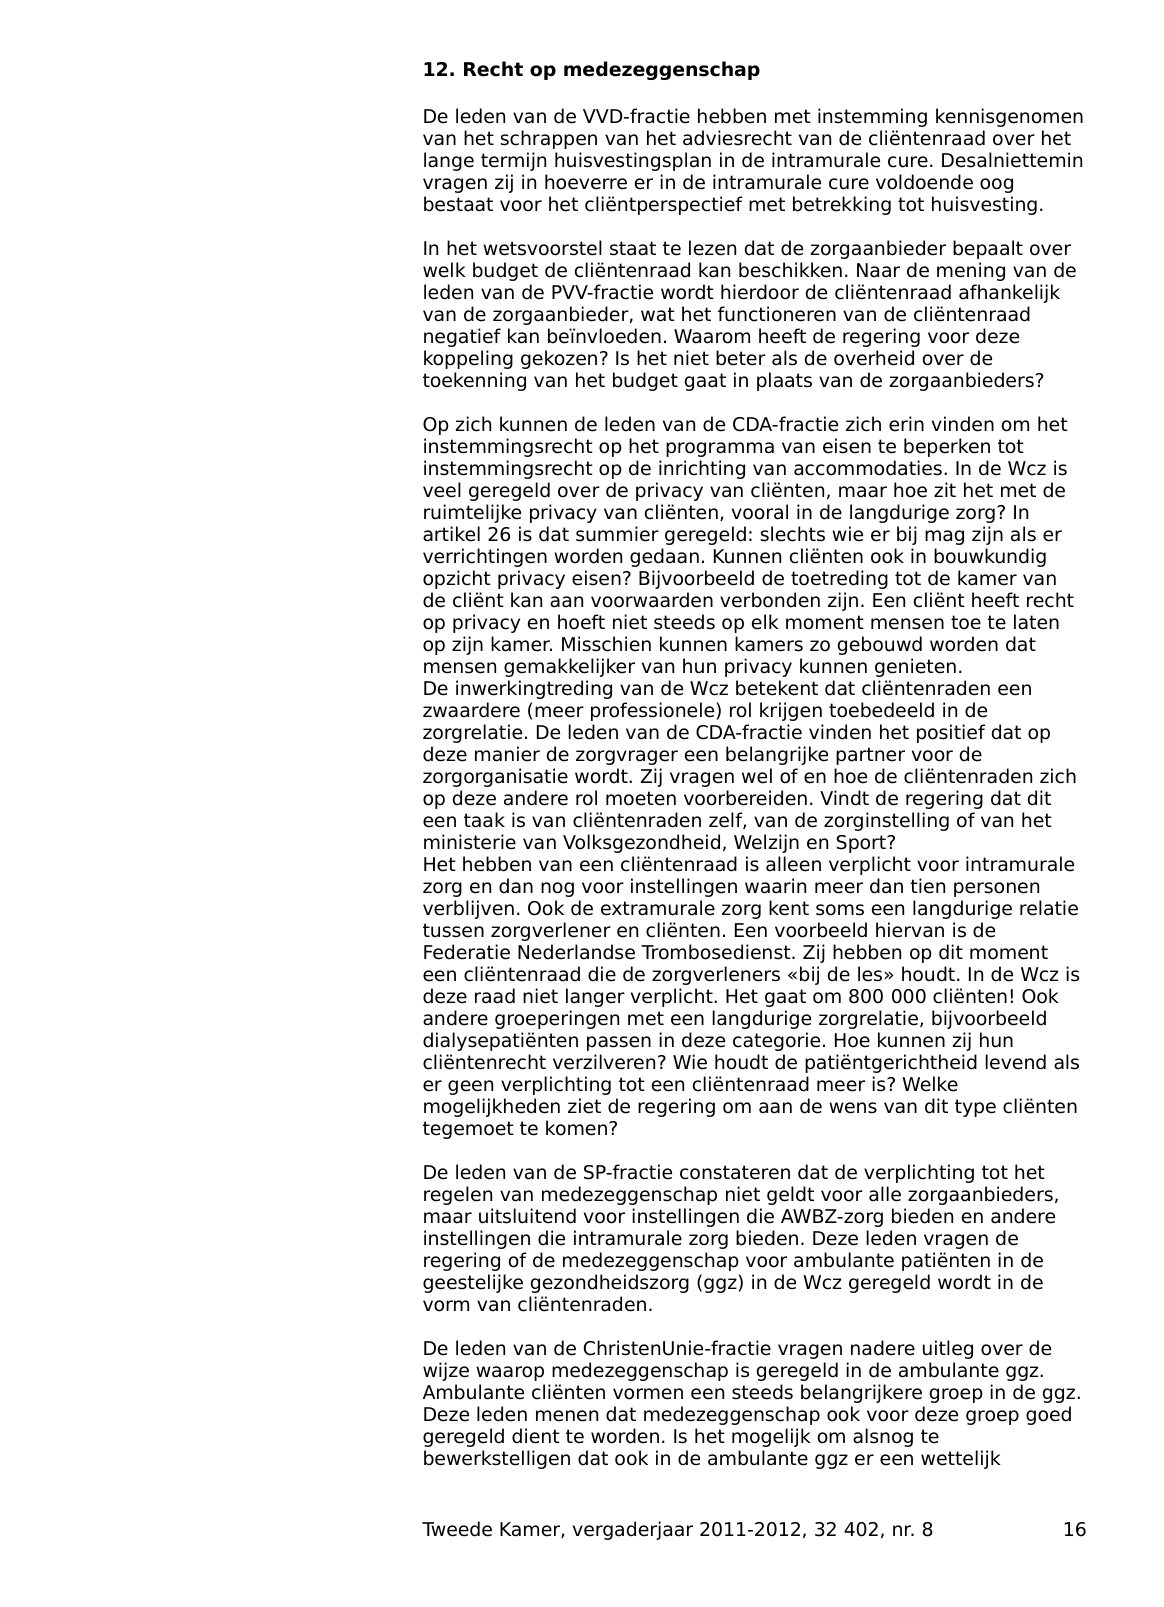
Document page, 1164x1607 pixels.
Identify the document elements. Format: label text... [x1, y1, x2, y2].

text Op zich kunnen de leden van de CDA-fractie zich erin vinden om het instemmingsrecht op het programma van eisen te beperken tot instemmingsrecht op de inrichting van accommodaties. In de Wcz is veel geregeld over de privacy van cliënten, maar hoe zit het met de ruimtelijke privacy van cliënten, vooral in de langdurige zorg? In artikel 26 is dat summier geregeld: slechts wie er bij mag zijn als er verrichtingen worden gedaan. Kunnen cliënten ook in bouwkundig opzicht privacy eisen? Bijvoorbeeld de toetreding tot de kamer van de cliënt kan aan voorwaarden verbonden zijn. Een cliënt heeft recht op privacy en hoeft niet steeds op elk moment mensen toe te laten op zijn kamer. Misschien kunnen kamers zo gebouwd worden dat mensen gemakkelijker van hun privacy kunnen genieten. [422, 414, 1087, 678]
text Het hebben van een cliëntenraad is alleen verplicht voor intramurale zorg en dan nog voor instellingen waarin meer dan tien personen verblijven. Ook de extramurale zorg kent soms een langdurige relatie tussen zorgverlener en cliënten. Een voorbeeld hiervan is de Federatie Nederlandse Trombosedienst. Zij hebben op dit moment een cliëntenraad die de zorgverleners «bij de les» houdt. In de Wcz is deze raad niet langer verplicht. Het gaat om 800 000 cliënten! Ook andere groeperingen met een langdurige zorgrelatie, bijvoorbeeld dialysepatiënten passen in deze categorie. Hoe kunnen zij hun cliëntenrecht verzilveren? Wie houdt de patiëntgerichtheid levend als er geen verplichting tot een cliëntenraad meer is? Welke mogelijkheden ziet de regering om aan de wens van dit type cliënten tegemoet te komen? [422, 854, 1087, 1139]
subtitle 12. Recht op medezeggenschap [422, 59, 1087, 81]
text De inwerkingtreding van de Wcz betekent dat cliëntenraden een zwaardere (meer professionele) rol krijgen toebedeeld in de zorgrelatie. De leden van de CDA-fractie vinden het positief dat op deze manier de zorgvrager een belangrijke partner voor de zorgorganisatie wordt. Zij vragen wel of en hoe de cliëntenraden zich op deze andere rol moeten voorbereiden. Vindt de regering dat dit een taak is van cliëntenraden zelf, van de zorginstelling of van het ministerie van Volksgezondheid, Welzijn en Sport? [422, 678, 1087, 854]
text De leden van de ChristenUnie-fractie vragen nadere uitleg over de wijze waarop medezeggenschap is geregeld in de ambulante ggz. Ambulante cliënten vormen een steeds belangrijkere groep in de ggz. Deze leden menen dat medezeggenschap ook voor deze groep goed geregeld dient te worden. Is het mogelijk om alsnog te bewerkstelligen dat ook in de ambulante ggz er een wettelijk [422, 1338, 1087, 1469]
text De leden van de VVD-fractie hebben met instemming kennisgenomen van het schrappen van het adviesrecht van de cliëntenraad over het lange termijn huisvestingsplan in de intramurale cure. Desalniettemin vragen zij in hoeverre er in de intramurale cure voldoende oog bestaat voor het cliëntperspectief met betrekking tot huisvesting. [422, 106, 1087, 216]
text De leden van de SP-fractie constateren dat de verplichting tot het regelen van medezeggenschap niet geldt voor alle zorgaanbieders, maar uitsluitend voor instellingen die AWBZ-zorg bieden en andere instellingen die intramurale zorg bieden. Deze leden vragen de regering of de medezeggenschap voor ambulante patiënten in de geestelijke gezondheidszorg (ggz) in de Wcz geregeld wordt in de vorm van cliëntenraden. [422, 1162, 1087, 1316]
text In het wetsvoorstel staat te lezen dat de zorgaanbieder bepaalt over welk budget de cliëntenraad kan beschikken. Naar de mening van de leden van de PVV-fractie wordt hierdoor de cliëntenraad afhankelijk van de zorgaanbieder, wat het functioneren van de cliëntenraad negatief kan beïnvloeden. Waarom heeft de regering voor deze koppeling gekozen? Is het niet beter als de overheid over de toekenning van het budget gaat in plaats van de zorgaanbieders? [422, 238, 1087, 392]
